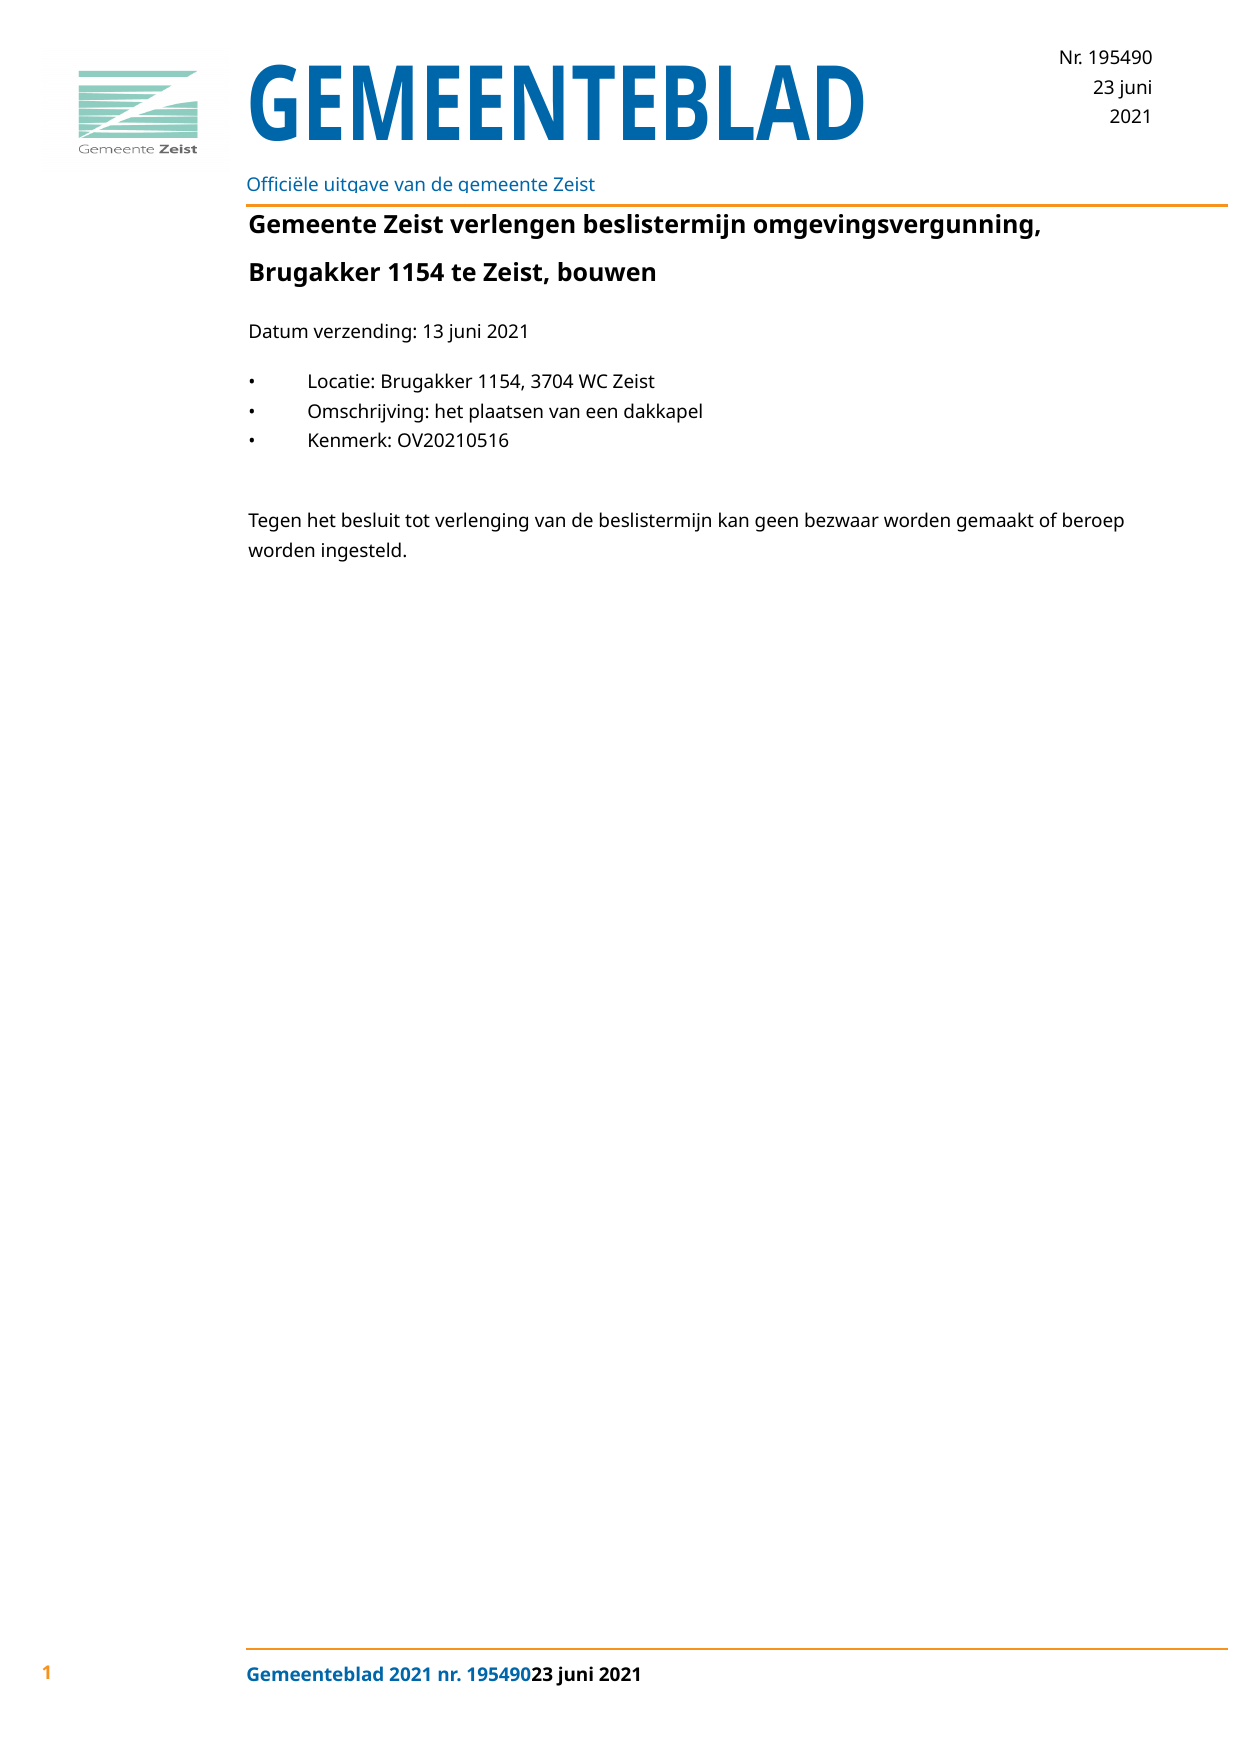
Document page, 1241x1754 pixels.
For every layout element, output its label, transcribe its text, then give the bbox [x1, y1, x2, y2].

text Gemeente Zeist verlengen beslistermijn omgevingsvergunning, Brugakker 1154 te Zeist, bouwen [248, 207, 1152, 288]
list Kenmerk: OV20210516 [248, 427, 1152, 453]
list Locatie: Brugakker 1154, 3704 WC Zeist [248, 368, 1152, 394]
picture [41, 47, 231, 172]
text Datum verzending: 13 juni 2021 [248, 318, 1152, 344]
text Tegen het besluit tot verlenging van de beslistermijn kan geen bezwaar worden gemaakt of beroep worden ingesteld. [248, 507, 1152, 563]
list Omschrijving: het plaatsen van een dakkapel [248, 398, 1152, 424]
